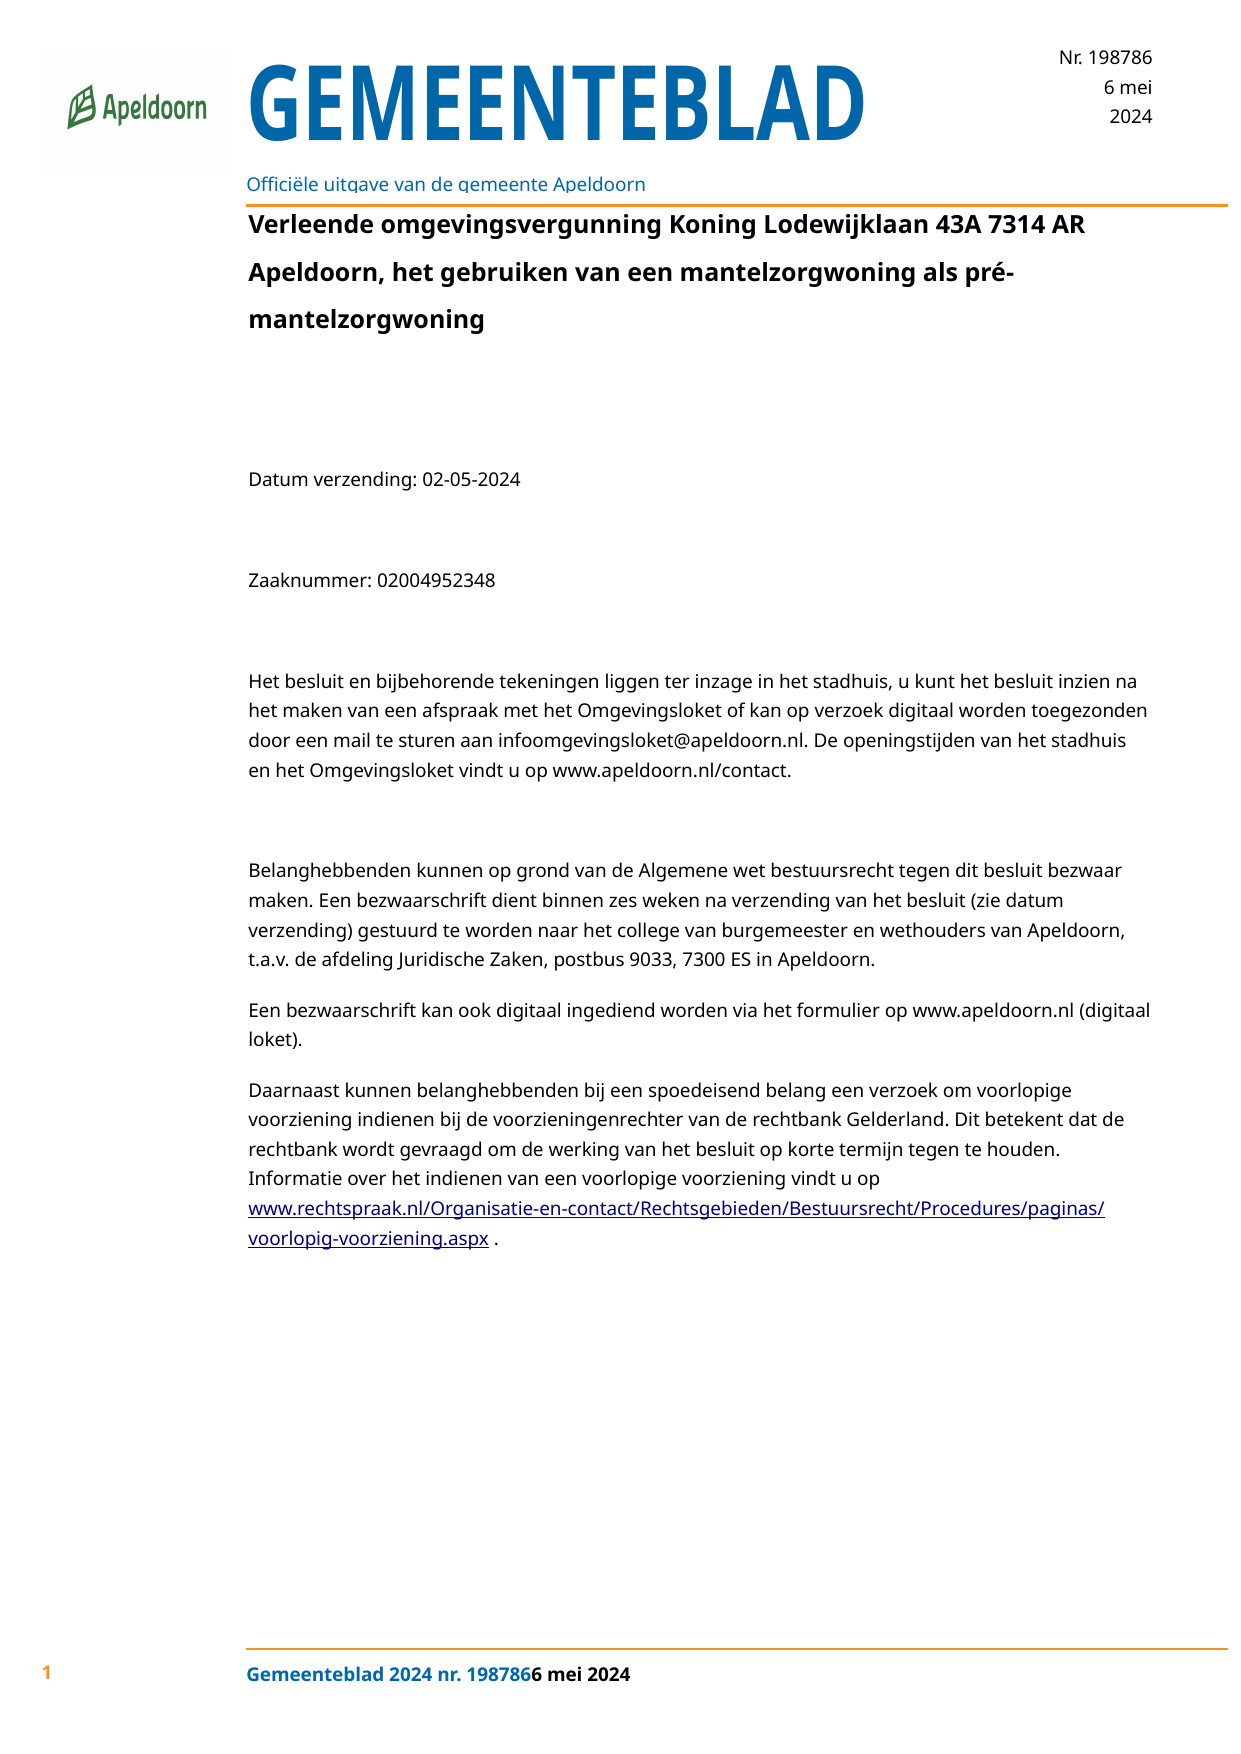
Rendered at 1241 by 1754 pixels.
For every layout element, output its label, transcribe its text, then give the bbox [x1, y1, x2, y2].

text Datum verzending: 02-05-2024 [248, 466, 1152, 492]
text Daarnaast kunnen belanghebbenden bij een spoedeisend belang een verzoek om voorlopige voorziening indienen bij de voorzieningenrechter van de rechtbank Gelderland. Dit betekent dat de rechtbank wordt gevraagd om de werking van het besluit op korte termijn tegen te houden. Informatie over het indienen van een voorlopige voorziening vindt u op www.rechtspraak.nl/Organisatie-en-contact/Rechtsgebieden/Bestuursrecht/Procedures/paginas/voorlopig-voorziening.aspx . [248, 1077, 1152, 1250]
text Zaaknummer: 02004952348 [248, 567, 1152, 593]
text Een bezwaarschrift kan ook digitaal ingediend worden via het formulier op www.apeldoorn.nl (digitaal loket). [248, 997, 1152, 1052]
text Belanghebbenden kunnen op grond van de Algemene wet bestuursrecht tegen dit besluit bezwaar maken. Een bezwaarschrift dient binnen zes weken na verzending van het besluit (zie datum verzending) gestuurd te worden naar het college van burgemeester en wethouders van Apeldoorn, t.a.v. de afdeling Juridische Zaken, postbus 9033, 7300 ES in Apeldoorn. [248, 858, 1152, 972]
text Het besluit en bijbehorende tekeningen liggen ter inzage in het stadhuis, u kunt het besluit inzien na het maken van een afspraak met het Omgevingsloket of kan op verzoek digitaal worden toegezonden door een mail te sturen aan infoomgevingsloket@apeldoorn.nl. De openingstijden van het stadhuis en het Omgevingsloket vindt u op www.apeldoorn.nl/contact. [248, 668, 1152, 782]
text Verleende omgevingsvergunning Koning Lodewijklaan 43A 7314 AR Apeldoorn, het gebruiken van een mantelzorgwoning als pré-mantelzorgwoning [248, 207, 1152, 336]
picture [41, 47, 231, 172]
